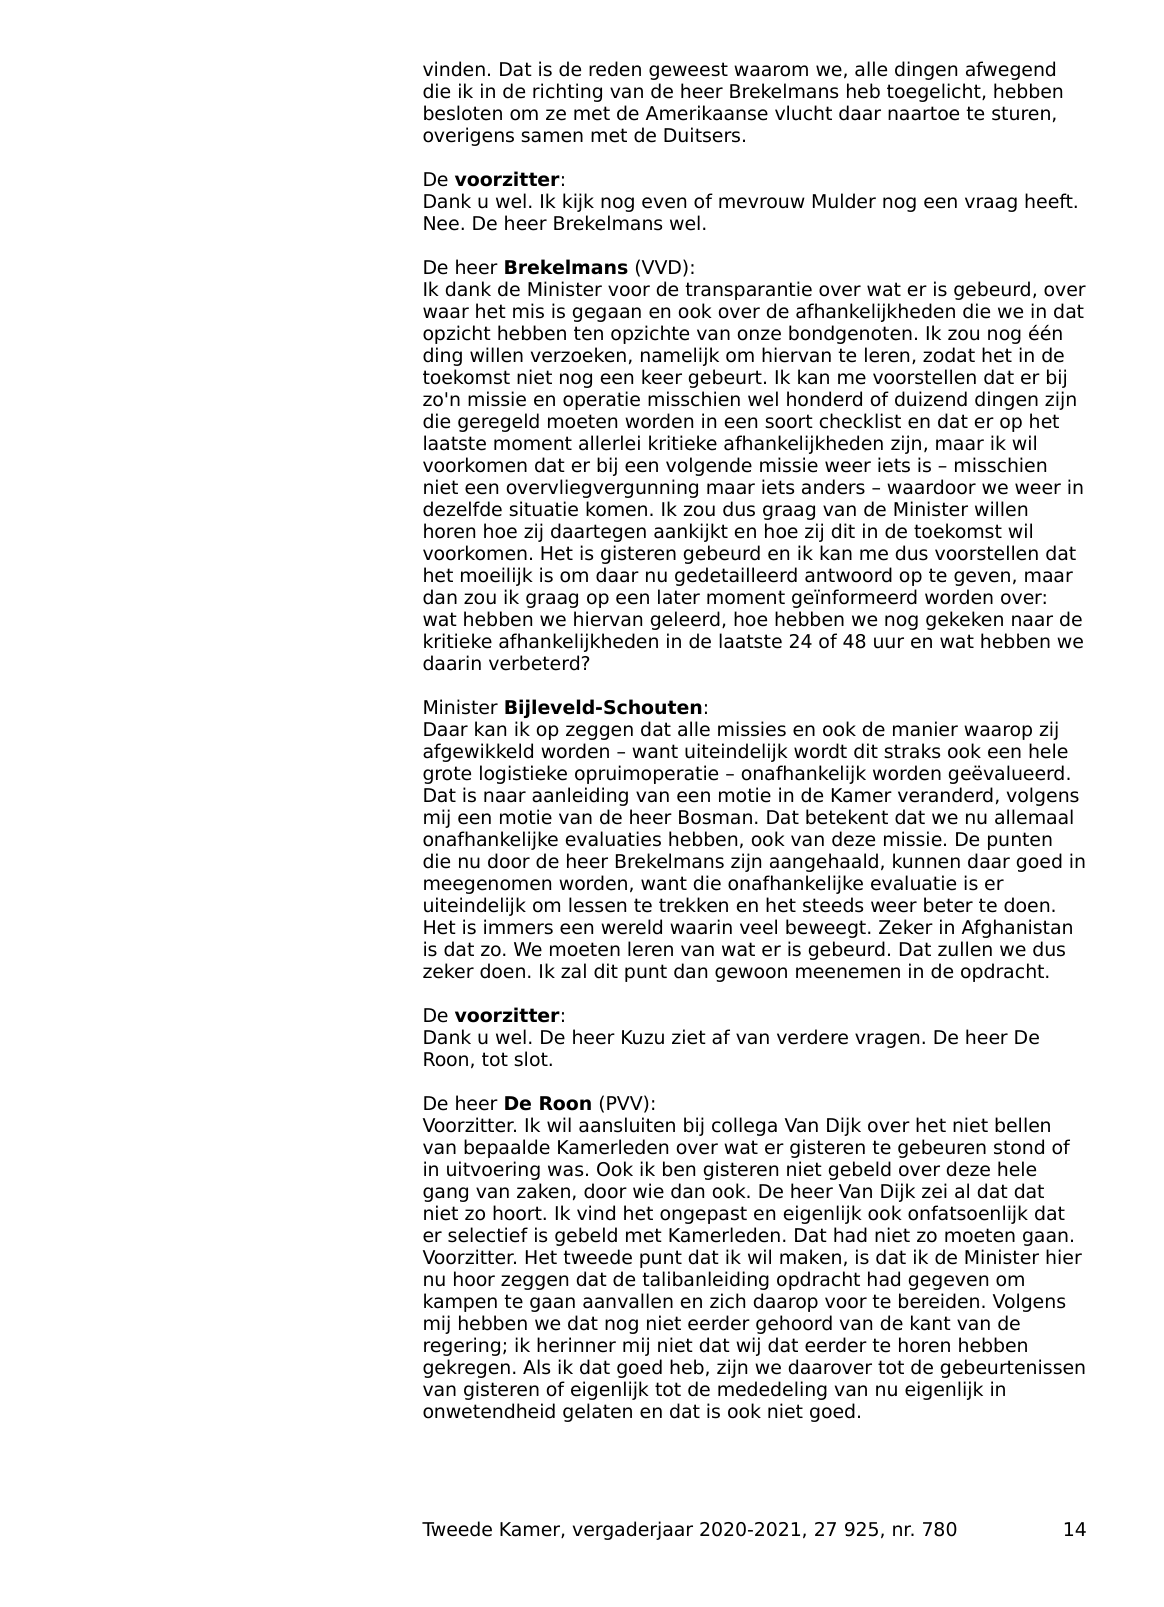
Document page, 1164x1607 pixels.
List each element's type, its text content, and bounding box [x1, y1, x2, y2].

text Ik dank de Minister voor de transparantie over wat er is gebeurd, over waar het mis is gegaan en ook over de afhankelijkheden die we in dat opzicht hebben ten opzichte van onze bondgenoten. Ik zou nog één ding willen verzoeken, namelijk om hiervan te leren, zodat het in de toekomst niet nog een keer gebeurt. Ik kan me voorstellen dat er bij zo'n missie en operatie misschien wel honderd of duizend dingen zijn die geregeld moeten worden in een soort checklist en dat er op het laatste moment allerlei kritieke afhankelijkheden zijn, maar ik wil voorkomen dat er bij een volgende missie weer iets is – misschien niet een overvliegvergunning maar iets anders – waardoor we weer in dezelfde situatie komen. Ik zou dus graag van de Minister willen horen hoe zij daartegen aankijkt en hoe zij dit in de toekomst wil voorkomen. Het is gisteren gebeurd en ik kan me dus voorstellen dat het moeilijk is om daar nu gedetailleerd antwoord op te geven, maar dan zou ik graag op een later moment geïnformeerd worden over: wat hebben we hiervan geleerd, hoe hebben we nog gekeken naar de kritieke afhankelijkheden in de laatste 24 of 48 uur en wat hebben we daarin verbeterd? [422, 279, 1087, 675]
text Voorzitter. Ik wil aansluiten bij collega Van Dijk over het niet bellen van bepaalde Kamerleden over wat er gisteren te gebeuren stond of in uitvoering was. Ook ik ben gisteren niet gebeld over deze hele gang van zaken, door wie dan ook. De heer Van Dijk zei al dat dat niet zo hoort. Ik vind het ongepast en eigenlijk ook onfatsoenlijk dat er selectief is gebeld met Kamerleden. Dat had niet zo moeten gaan. [422, 1115, 1087, 1247]
text Voorzitter. Het tweede punt dat ik wil maken, is dat ik de Minister hier nu hoor zeggen dat de talibanleiding opdracht had gegeven om kampen te gaan aanvallen en zich daarop voor te bereiden. Volgens mij hebben we dat nog niet eerder gehoord van de kant van de regering; ik herinner mij niet dat wij dat eerder te horen hebben gekregen. Als ik dat goed heb, zijn we daarover tot de gebeurtenissen van gisteren of eigenlijk tot de mededeling van nu eigenlijk in onwetendheid gelaten en dat is ook niet goed. [422, 1247, 1087, 1423]
text De voorzitter: [422, 169, 1087, 191]
text Dank u wel. Ik kijk nog even of mevrouw Mulder nog een vraag heeft. Nee. De heer Brekelmans wel. [422, 191, 1087, 235]
text De voorzitter: [422, 1005, 1087, 1027]
text Minister Bijleveld-Schouten: [422, 697, 1087, 719]
text De heer Brekelmans (VVD): [422, 257, 1087, 279]
text Dank u wel. De heer Kuzu ziet af van verdere vragen. De heer De Roon, tot slot. [422, 1027, 1087, 1071]
text vinden. Dat is de reden geweest waarom we, alle dingen afwegend die ik in de richting van de heer Brekelmans heb toegelicht, hebben besloten om ze met de Amerikaanse vlucht daar naartoe te sturen, overigens samen met de Duitsers. [422, 59, 1087, 147]
text Daar kan ik op zeggen dat alle missies en ook de manier waarop zij afgewikkeld worden – want uiteindelijk wordt dit straks ook een hele grote logistieke opruimoperatie – onafhankelijk worden geëvalueerd. Dat is naar aanleiding van een motie in de Kamer veranderd, volgens mij een motie van de heer Bosman. Dat betekent dat we nu allemaal onafhankelijke evaluaties hebben, ook van deze missie. De punten die nu door de heer Brekelmans zijn aangehaald, kunnen daar goed in meegenomen worden, want die onafhankelijke evaluatie is er uiteindelijk om lessen te trekken en het steeds weer beter te doen. Het is immers een wereld waarin veel beweegt. Zeker in Afghanistan is dat zo. We moeten leren van wat er is gebeurd. Dat zullen we dus zeker doen. Ik zal dit punt dan gewoon meenemen in de opdracht. [422, 719, 1087, 983]
text De heer De Roon (PVV): [422, 1093, 1087, 1115]
